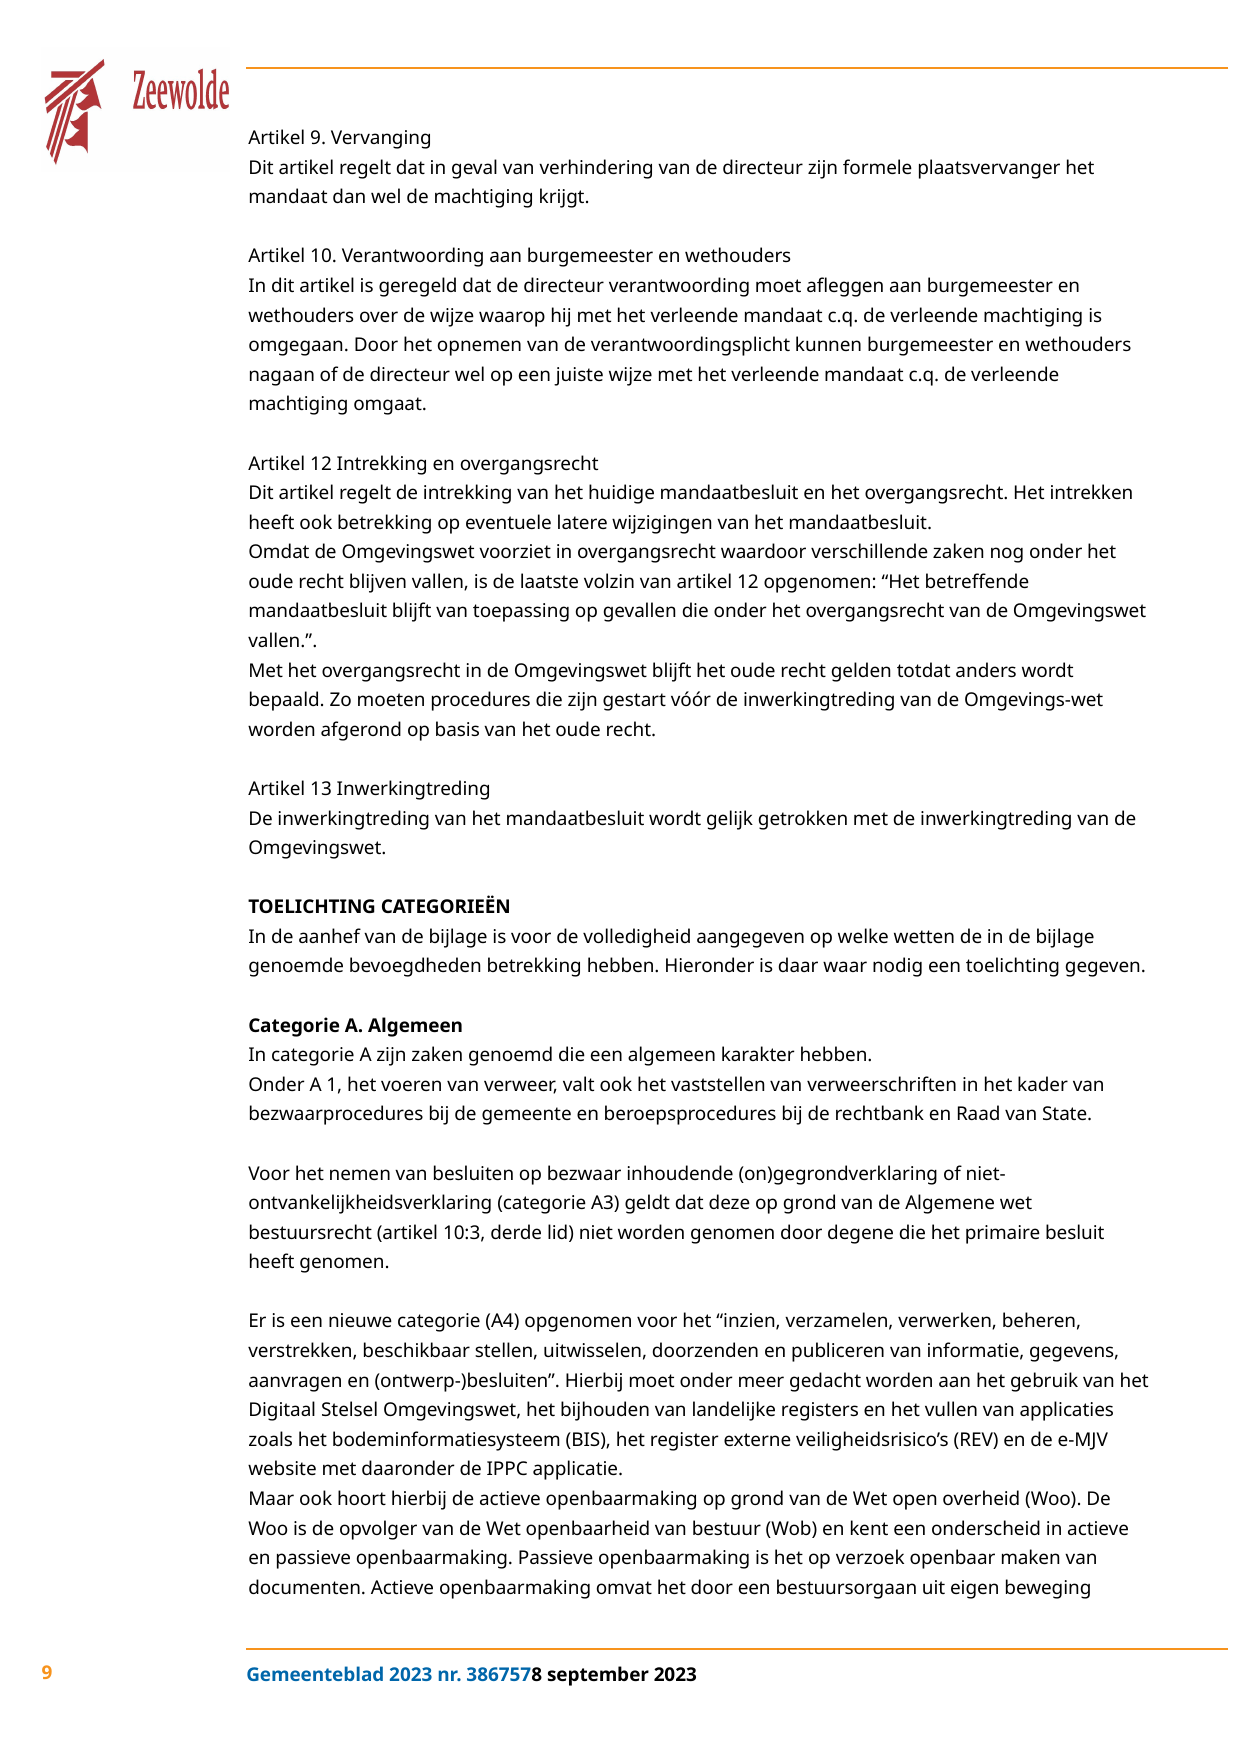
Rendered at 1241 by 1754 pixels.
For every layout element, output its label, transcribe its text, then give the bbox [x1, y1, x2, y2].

text Met het overgangsrecht in de Omgevingswet blijft het oude recht gelden totdat anders wordt bepaald. Zo moeten procedures die zijn gestart vóór de inwerkingtreding van de Omgevings-wet worden afgerond op basis van het oude recht. [248, 657, 1152, 742]
text In de aanhef van de bijlage is voor de volledigheid aangegeven op welke wetten de in de bijlage genoemde bevoegdheden betrekking hebben. Hieronder is daar waar nodig een toelichting gegeven. [248, 923, 1152, 978]
text Artikel 13 Inwerkingtreding [248, 775, 1152, 801]
text In dit artikel is geregeld dat de directeur verantwoording moet afleggen aan burgemeester en wethouders over de wijze waarop hij met het verleende mandaat c.q. de verleende machtiging is omgegaan. Door het opnemen van de verantwoordingsplicht kunnen burgemeester en wethouders nagaan of de directeur wel op een juiste wijze met het verleende mandaat c.q. de verleende machtiging omgaat. [248, 272, 1152, 416]
text Artikel 10. Verantwoording aan burgemeester en wethouders [248, 243, 1152, 268]
text Dit artikel regelt de intrekking van het huidige mandaatbesluit en het overgangsrecht. Het intrekken heeft ook betrekking op eventuele latere wijzigingen van het mandaatbesluit. [248, 479, 1152, 535]
picture [41, 47, 231, 172]
text In categorie A zijn zaken genoemd die een algemeen karakter hebben. [248, 1041, 1152, 1067]
text Maar ook hoort hierbij de actieve openbaarmaking op grond van de Wet open overheid (Woo). De Woo is de opvolger van de Wet openbaarheid van bestuur (Wob) en kent een onderscheid in actieve en passieve openbaarmaking. Passieve openbaarmaking is het op verzoek openbaar maken van documenten. Actieve openbaarmaking omvat het door een bestuursorgaan uit eigen beweging [248, 1485, 1152, 1600]
text Artikel 9. Vervanging [248, 124, 1152, 150]
text De inwerkingtreding van het mandaatbesluit wordt gelijk getrokken met de inwerkingtreding van de Omgevingswet. [248, 805, 1152, 860]
text Artikel 12 Intrekking en overgangsrecht [248, 450, 1152, 476]
text TOELICHTING CATEGORIEËN [248, 893, 1152, 919]
text Onder A 1, het voeren van verweer, valt ook het vaststellen van verweerschriften in het kader van bezwaarprocedures bij de gemeente en beroepsprocedures bij de rechtbank en Raad van State. [248, 1071, 1152, 1126]
text Categorie A. Algemeen [248, 1012, 1152, 1038]
text Omdat de Omgevingswet voorziet in overgangsrecht waardoor verschillende zaken nog onder het oude recht blijven vallen, is de laatste volzin van artikel 12 opgenomen: “Het betreffende mandaatbesluit blijft van toepassing op gevallen die onder het overgangsrecht van de Omgevingswet vallen.”. [248, 538, 1152, 653]
text Voor het nemen van besluiten op bezwaar inhoudende (on)gegrondverklaring of niet-ontvankelijkheidsverklaring (categorie A3) geldt dat deze op grond van de Algemene wet bestuursrecht (artikel 10:3, derde lid) niet worden genomen door degene die het primaire besluit heeft genomen. [248, 1160, 1152, 1274]
text Dit artikel regelt dat in geval van verhindering van de directeur zijn formele plaatsvervanger het mandaat dan wel de machtiging krijgt. [248, 154, 1152, 209]
text Er is een nieuwe categorie (A4) opgenomen voor het “inzien, verzamelen, verwerken, beheren, verstrekken, beschikbaar stellen, uitwisselen, doorzenden en publiceren van informatie, gegevens, aanvragen en (ontwerp-)besluiten”. Hierbij moet onder meer gedacht worden aan het gebruik van het Digitaal Stelsel Omgevingswet, het bijhouden van landelijke registers en het vullen van applicaties zoals het bodeminformatiesysteem (BIS), het register externe veiligheidsrisico’s (REV) en de e-MJV website met daaronder de IPPC applicatie. [248, 1308, 1152, 1481]
